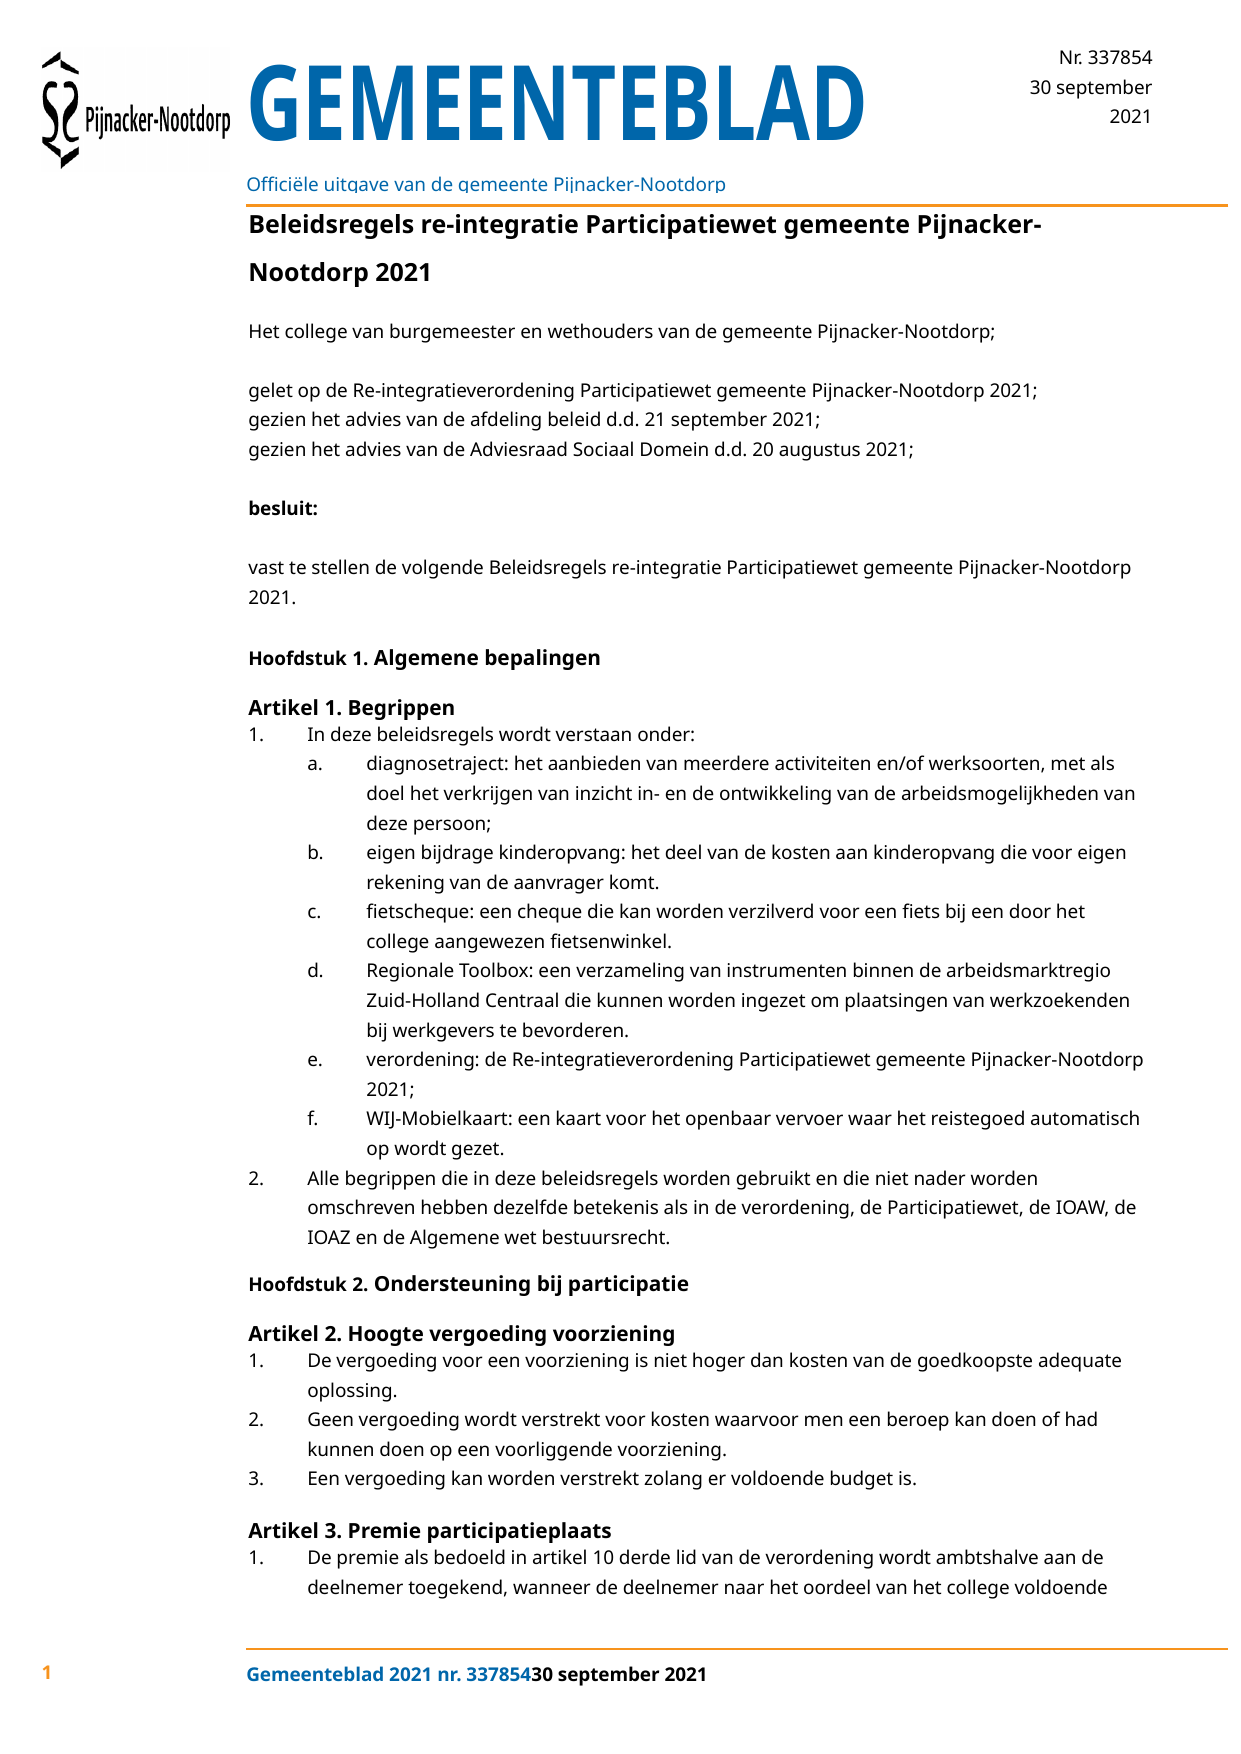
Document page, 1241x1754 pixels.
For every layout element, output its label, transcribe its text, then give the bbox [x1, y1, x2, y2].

list WIJ-Mobielkaart: een kaart voor het openbaar vervoer waar het reistegoed automatisch op wordt gezet. [307, 1106, 1152, 1161]
list De premie als bedoeld in artikel 10 derde lid van de verordening wordt ambtshalve aan de deelnemer toegekend, wanneer de deelnemer naar het oordeel van het college voldoende [248, 1544, 1152, 1600]
text Hoofdstuk 1. Algemene bepalingen [248, 643, 1152, 672]
text Artikel 2. Hoogte vergoeding voorziening [248, 1319, 1152, 1347]
list Een vergoeding kan worden verstrekt zolang er voldoende budget is. [248, 1466, 1152, 1491]
list diagnosetraject: het aanbieden van meerdere activiteiten en/of werksoorten, met als doel het verkrijgen van inzicht in- en de ontwikkeling van de arbeidsmogelijkheden van deze persoon; [307, 751, 1152, 836]
picture [41, 47, 231, 172]
text gezien het advies van de afdeling beleid d.d. 21 september 2021; [248, 407, 1152, 432]
text vast te stellen de volgende Beleidsregels re-integratie Participatiewet gemeente Pijnacker-Nootdorp 2021. [248, 554, 1152, 610]
list Regionale Toolbox: een verzameling van instrumenten binnen de arbeidsmarktregio Zuid-Holland Centraal die kunnen worden ingezet om plaatsingen van werkzoekenden bij werkgevers te bevorderen. [307, 958, 1152, 1043]
text Artikel 3. Premie participatieplaats [248, 1516, 1152, 1544]
list fietscheque: een cheque die kan worden verzilverd voor een fiets bij een door het college aangewezen fietsenwinkel. [307, 898, 1152, 954]
text gezien het advies van de Adviesraad Sociaal Domein d.d. 20 augustus 2021; [248, 436, 1152, 462]
list Geen vergoeding wordt verstrekt voor kosten waarvoor men een beroep kan doen of had kunnen doen op een voorliggende voorziening. [248, 1406, 1152, 1462]
text Artikel 1. Begrippen [248, 693, 1152, 721]
list verordening: de Re-integratieverordening Participatiewet gemeente Pijnacker-Nootdorp 2021; [307, 1046, 1152, 1102]
list Alle begrippen die in deze beleidsregels worden gebruikt en die niet nader worden omschreven hebben dezelfde betekenis als in de verordening, de Participatiewet, de IOAW, de IOAZ en de Algemene wet bestuursrecht. [248, 1165, 1152, 1250]
text Het college van burgemeester en wethouders van de gemeente Pijnacker-Nootdorp; [248, 318, 1152, 344]
text gelet op de Re-integratieverordening Participatiewet gemeente Pijnacker-Nootdorp 2021; [248, 377, 1152, 403]
text Beleidsregels re-integratie Participatiewet gemeente Pijnacker-Nootdorp 2021 [248, 207, 1152, 288]
list In deze beleidsregels wordt verstaan onder: [248, 721, 1152, 747]
text besluit: [248, 495, 1152, 521]
text Hoofdstuk 2. Ondersteuning bij participatie [248, 1269, 1152, 1298]
list De vergoeding voor een voorziening is niet hoger dan kosten van de goedkoopste adequate oplossing. [248, 1347, 1152, 1403]
list eigen bijdrage kinderopvang: het deel van de kosten aan kinderopvang die voor eigen rekening van de aanvrager komt. [307, 839, 1152, 895]
